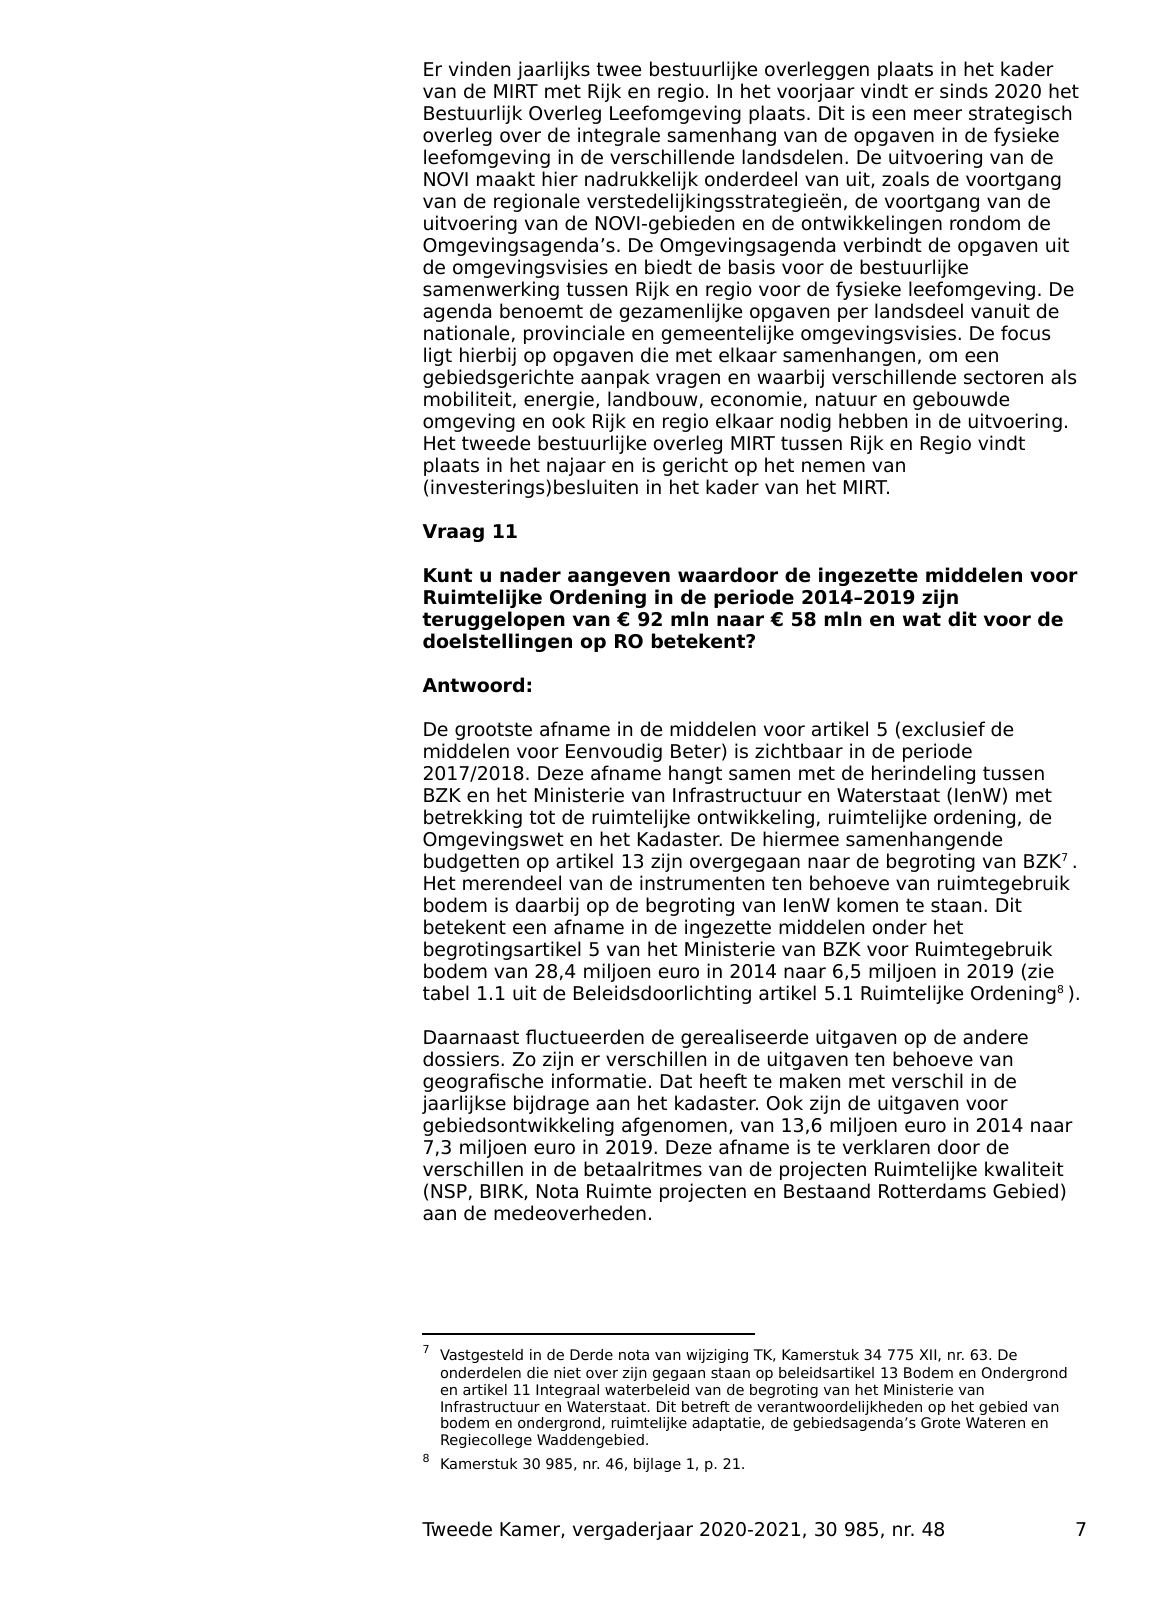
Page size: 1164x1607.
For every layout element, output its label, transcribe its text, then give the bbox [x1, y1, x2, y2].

text Er vinden jaarlijks twee bestuurlijke overleggen plaats in het kader van de MIRT met Rijk en regio. In het voorjaar vindt er sinds 2020 het Bestuurlijk Overleg Leefomgeving plaats. Dit is een meer strategisch overleg over de integrale samenhang van de opgaven in de fysieke leefomgeving in de verschillende landsdelen. De uitvoering van de NOVI maakt hier nadrukkelijk onderdeel van uit, zoals de voortgang van de regionale verstedelijkingsstrategieën, de voortgang van de uitvoering van de NOVI-gebieden en de ontwikkelingen rondom de Omgevingsagenda’s. De Omgevingsagenda verbindt de opgaven uit de omgevingsvisies en biedt de basis voor de bestuurlijke samenwerking tussen Rijk en regio voor de fysieke leefomgeving. De agenda benoemt de gezamenlijke opgaven per landsdeel vanuit de nationale, provinciale en gemeentelijke omgevingsvisies. De focus ligt hierbij op opgaven die met elkaar samenhangen, om een gebiedsgerichte aanpak vragen en waarbij verschillende sectoren als mobiliteit, energie, landbouw, economie, natuur en gebouwde omgeving en ook Rijk en regio elkaar nodig hebben in de uitvoering. Het tweede bestuurlijke overleg MIRT tussen Rijk en Regio vindt plaats in het najaar en is gericht op het nemen van (investerings)besluiten in het kader van het MIRT. [422, 59, 1087, 499]
text Kunt u nader aangeven waardoor de ingezette middelen voor Ruimtelijke Ordening in de periode 2014–2019 zijn teruggelopen van € 92 mln naar € 58 mln en wat dit voor de doelstellingen op RO betekent? [422, 565, 1087, 653]
text De grootste afname in de middelen voor artikel 5 (exclusief de middelen voor Eenvoudig Beter) is zichtbaar in de periode 2017/2018. Deze afname hangt samen met de herindeling tussen BZK en het Ministerie van Infrastructuur en Waterstaat (IenW) met betrekking tot de ruimtelijke ontwikkeling, ruimtelijke ordening, de Omgevingswet en het Kadaster. De hiermee samenhangende budgetten op artikel 13 zijn overgegaan naar de begroting van BZK. Het merendeel van de instrumenten ten behoeve van ruimtegebruik bodem is daarbij op de begroting van IenW komen te staan. Dit betekent een afname in de ingezette middelen onder het begrotingsartikel 5 van het Ministerie van BZK voor Ruimtegebruik bodem van 28,4 miljoen euro in 2014 naar 6,5 miljoen in 2019 (zie tabel 1.1 uit de Beleidsdoorlichting artikel 5.1 Ruimtelijke Ordening). [422, 719, 1087, 1005]
subtitle Antwoord: [422, 675, 1087, 697]
text Vastgesteld in de Derde nota van wijziging TK, Kamerstuk 34 775 XII, nr. 63. De onderdelen die niet over zijn gegaan staan op beleidsartikel 13 Bodem en Ondergrond en artikel 11 Integraal waterbeleid van de begroting van het Ministerie van Infrastructuur en Waterstaat. Dit betreft de verantwoordelijkheden op het gebied van bodem en ondergrond, ruimtelijke adaptatie, de gebiedsagenda’s Grote Wateren en Regiecollege Waddengebied. [422, 1343, 1087, 1449]
subtitle Vraag 11 [422, 521, 1087, 543]
text Daarnaast fluctueerden de gerealiseerde uitgaven op de andere dossiers. Zo zijn er verschillen in de uitgaven ten behoeve van geografische informatie. Dat heeft te maken met verschil in de jaarlijkse bijdrage aan het kadaster. Ook zijn de uitgaven voor gebiedsontwikkeling afgenomen, van 13,6 miljoen euro in 2014 naar 7,3 miljoen euro in 2019. Deze afname is te verklaren door de verschillen in de betaalritmes van de projecten Ruimtelijke kwaliteit (NSP, BIRK, Nota Ruimte projecten en Bestaand Rotterdams Gebied) aan de medeoverheden. [422, 1027, 1087, 1225]
text Kamerstuk 30 985, nr. 46, bijlage 1, p. 21. [422, 1452, 1087, 1474]
